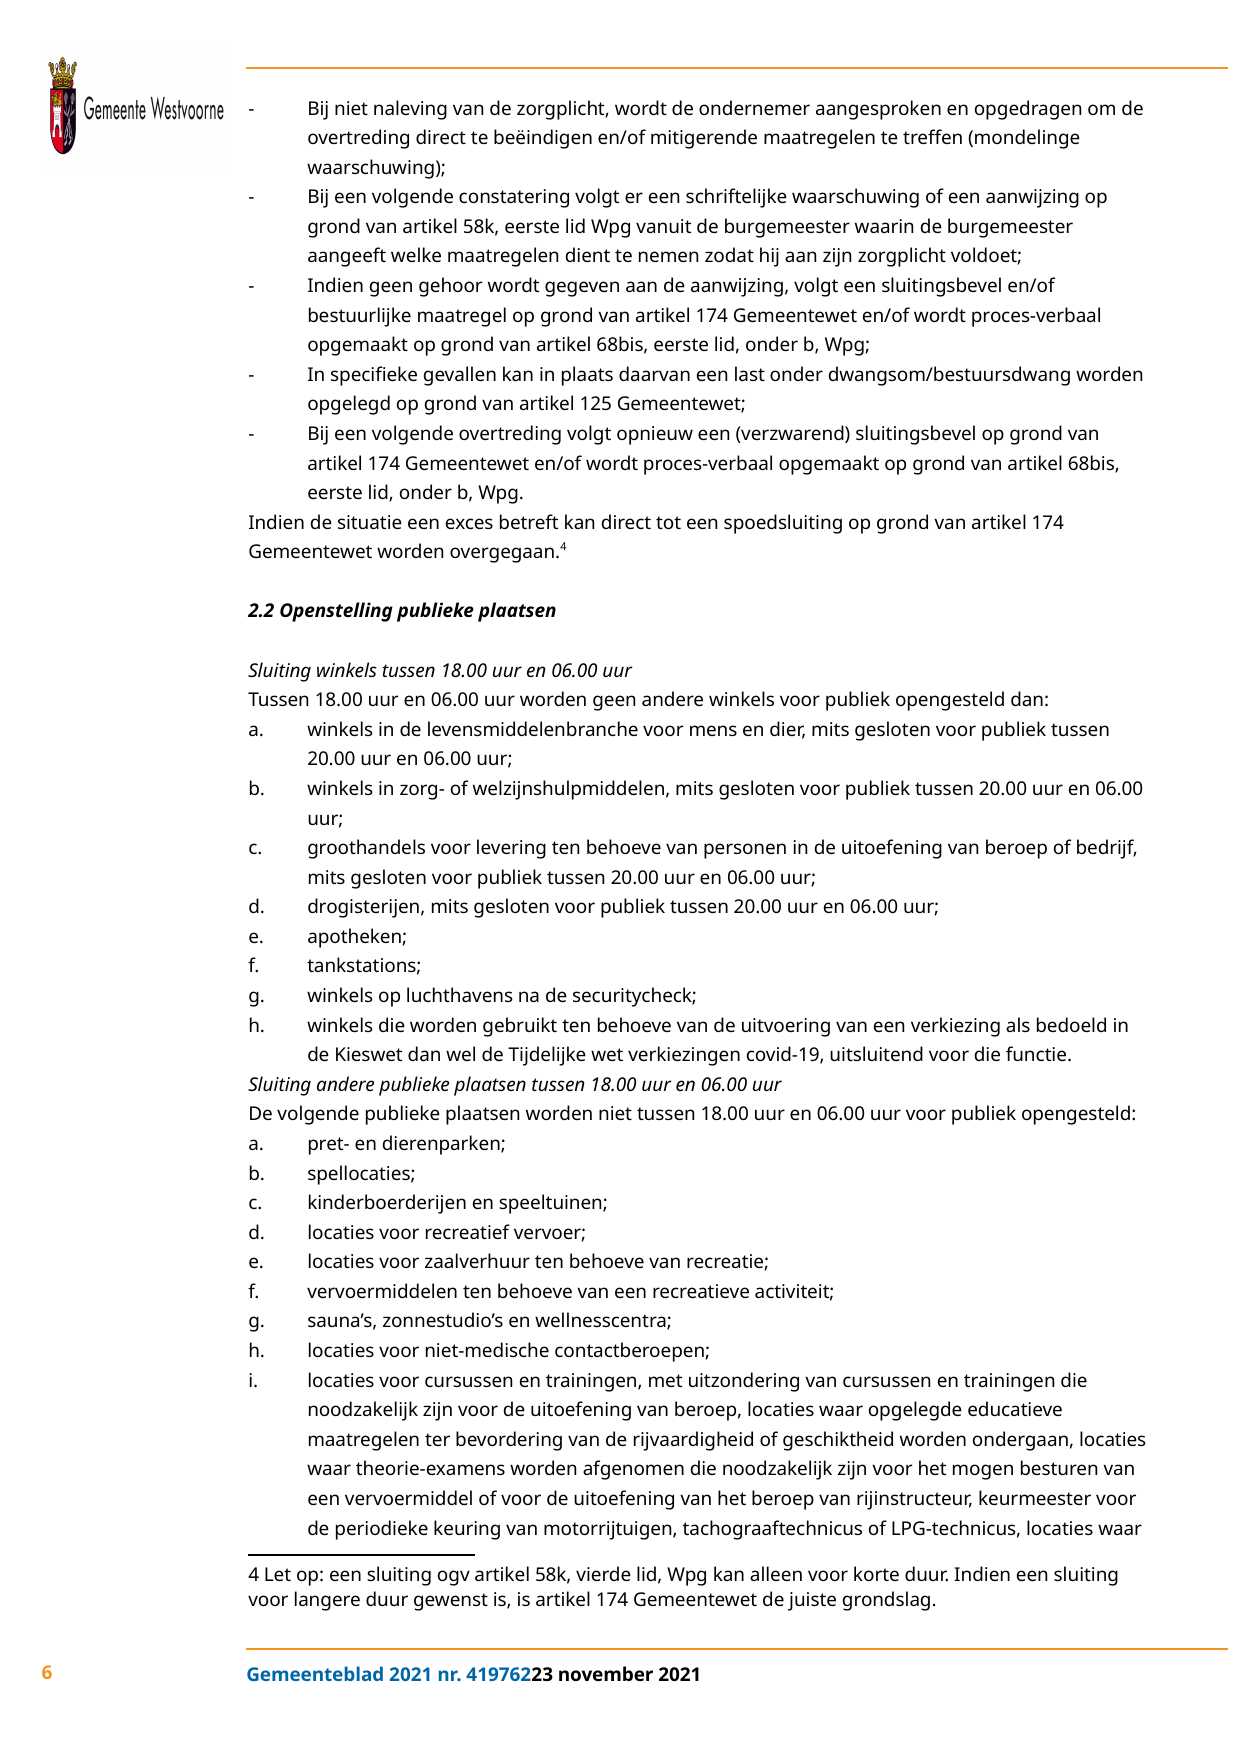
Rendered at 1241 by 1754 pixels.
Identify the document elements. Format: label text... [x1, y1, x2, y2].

list In specifieke gevallen kan in plaats daarvan een last onder dwangsom/bestuursdwang worden opgelegd op grond van artikel 125 Gemeentewet; [248, 361, 1152, 416]
text Sluiting winkels tussen 18.00 uur en 06.00 uur [248, 657, 1152, 683]
text Tussen 18.00 uur en 06.00 uur worden geen andere winkels voor publiek opengesteld dan: [248, 686, 1152, 712]
list Bij een volgende overtreding volgt opnieuw een (verzwarend) sluitingsbevel op grond van artikel 174 Gemeentewet en/of wordt proces-verbaal opgemaakt op grond van artikel 68bis, eerste lid, onder b, Wpg. [248, 420, 1152, 505]
list Indien geen gehoor wordt gegeven aan de aanwijzing, volgt een sluitingsbevel en/of bestuurlijke maatregel op grond van artikel 174 Gemeentewet en/of wordt proces-verbaal opgemaakt op grond van artikel 68bis, eerste lid, onder b, Wpg; [248, 272, 1152, 357]
list Bij niet naleving van de zorgplicht, wordt de ondernemer aangesproken en opgedragen om de overtreding direct te beëindigen en/of mitigerende maatregelen te treffen (mondelinge waarschuwing); [248, 95, 1152, 180]
list winkels op luchthavens na de securitycheck; [248, 982, 1152, 1008]
text Indien de situatie een exces betreft kan direct tot een spoedsluiting op grond van artikel 174 Gemeentewet worden overgegaan. [248, 509, 1152, 564]
list apotheken; [248, 923, 1152, 949]
list vervoermiddelen ten behoeve van een recreatieve activiteit; [248, 1278, 1152, 1304]
list locaties voor cursussen en trainingen, met uitzondering van cursussen en trainingen die noodzakelijk zijn voor de uitoefening van beroep, locaties waar opgelegde educatieve maatregelen ter bevordering van de rijvaardigheid of geschiktheid worden ondergaan, locaties waar theorie-examens worden afgenomen die noodzakelijk zijn voor het mogen besturen van een vervoermiddel of voor de uitoefening van het beroep van rijinstructeur, keurmeester voor de periodieke keuring van motorrijtuigen, tachograaftechnicus of LPG-technicus, locaties waar [248, 1367, 1152, 1541]
text Let op: een sluiting ogv artikel 58k, vierde lid, Wpg kan alleen voor korte duur. Indien een sluiting voor langere duur gewenst is, is artikel 174 Gemeentewet de juiste grondslag. [248, 1561, 1152, 1612]
list Bij een volgende constatering volgt er een schriftelijke waarschuwing of een aanwijzing op grond van artikel 58k, eerste lid Wpg vanuit de burgemeester waarin de burgemeester aangeeft welke maatregelen dient te nemen zodat hij aan zijn zorgplicht voldoet; [248, 183, 1152, 268]
picture [41, 47, 231, 172]
list winkels in de levensmiddelenbranche voor mens en dier, mits gesloten voor publiek tussen 20.00 uur en 06.00 uur; [248, 716, 1152, 771]
text De volgende publieke plaatsen worden niet tussen 18.00 uur en 06.00 uur voor publiek opengesteld: [248, 1101, 1152, 1126]
list winkels in zorg- of welzijnshulpmiddelen, mits gesloten voor publiek tussen 20.00 uur en 06.00 uur; [248, 775, 1152, 831]
list winkels die worden gebruikt ten behoeve van de uitvoering van een verkiezing als bedoeld in de Kieswet dan wel de Tijdelijke wet verkiezingen covid-19, uitsluitend voor die functie. [248, 1012, 1152, 1067]
text 2.2 Openstelling publieke plaatsen [248, 598, 1152, 623]
list kinderboerderijen en speeltuinen; [248, 1189, 1152, 1215]
list locaties voor zaalverhuur ten behoeve van recreatie; [248, 1248, 1152, 1274]
list drogisterijen, mits gesloten voor publiek tussen 20.00 uur en 06.00 uur; [248, 893, 1152, 919]
list spellocaties; [248, 1160, 1152, 1186]
list locaties voor niet-medische contactberoepen; [248, 1337, 1152, 1363]
text Sluiting andere publieke plaatsen tussen 18.00 uur en 06.00 uur [248, 1071, 1152, 1097]
list locaties voor recreatief vervoer; [248, 1219, 1152, 1245]
list groothandels voor levering ten behoeve van personen in de uitoefening van beroep of bedrijf, mits gesloten voor publiek tussen 20.00 uur en 06.00 uur; [248, 834, 1152, 890]
list sauna’s, zonnestudio’s en wellnesscentra; [248, 1308, 1152, 1333]
list tankstations; [248, 953, 1152, 978]
list pret- en dierenparken; [248, 1130, 1152, 1156]
